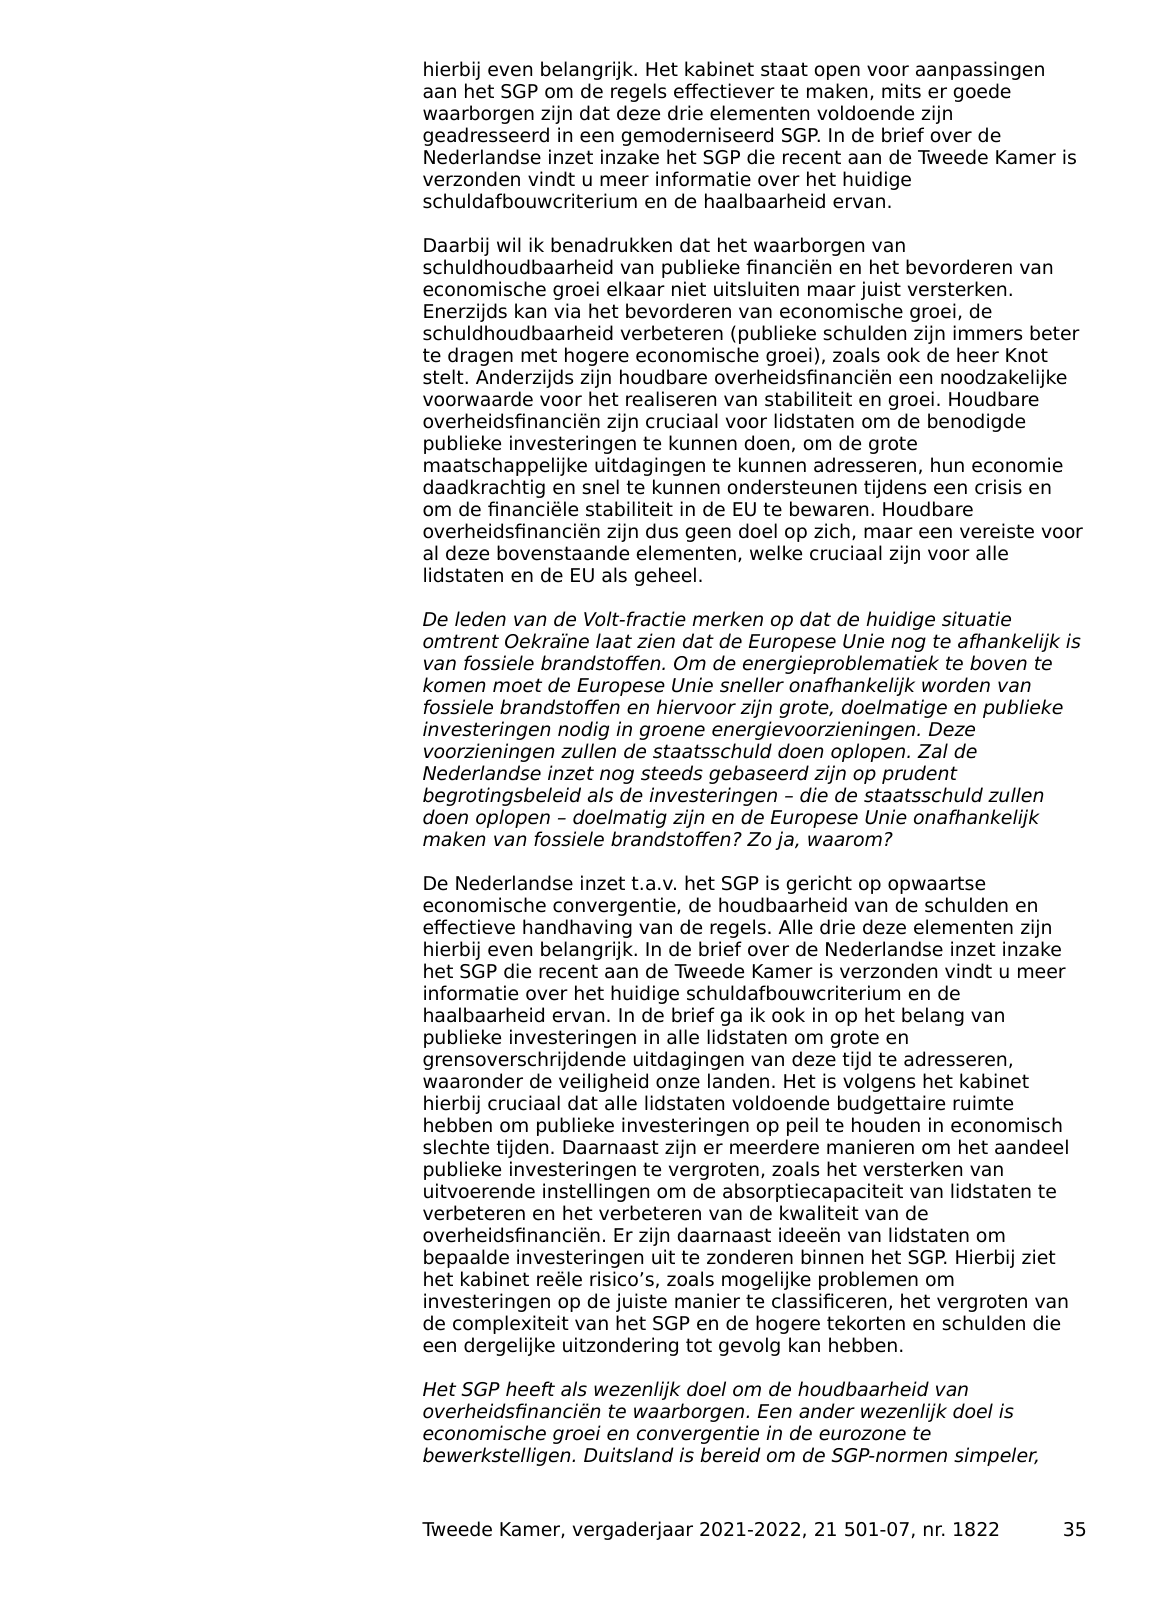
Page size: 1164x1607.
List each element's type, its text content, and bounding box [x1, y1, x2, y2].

text De leden van de Volt-fractie merken op dat de huidige situatie omtrent Oekraïne laat zien dat de Europese Unie nog te afhankelijk is van fossiele brandstoffen. Om de energieproblematiek te boven te komen moet de Europese Unie sneller onafhankelijk worden van fossiele brandstoffen en hiervoor zijn grote, doelmatige en publieke investeringen nodig in groene energievoorzieningen. Deze voorzieningen zullen de staatsschuld doen oplopen. Zal de Nederlandse inzet nog steeds gebaseerd zijn op prudent begrotingsbeleid als de investeringen – die de staatsschuld zullen doen oplopen – doelmatig zijn en de Europese Unie onafhankelijk maken van fossiele brandstoffen? Zo ja, waarom? [422, 609, 1087, 851]
text Daarbij wil ik benadrukken dat het waarborgen van schuldhoudbaarheid van publieke financiën en het bevorderen van economische groei elkaar niet uitsluiten maar juist versterken. Enerzijds kan via het bevorderen van economische groei, de schuldhoudbaarheid verbeteren (publieke schulden zijn immers beter te dragen met hogere economische groei), zoals ook de heer Knot stelt. Anderzijds zijn houdbare overheidsfinanciën een noodzakelijke voorwaarde voor het realiseren van stabiliteit en groei. Houdbare overheidsfinanciën zijn cruciaal voor lidstaten om de benodigde publieke investeringen te kunnen doen, om de grote maatschappelijke uitdagingen te kunnen adresseren, hun economie daadkrachtig en snel te kunnen ondersteunen tijdens een crisis en om de financiële stabiliteit in de EU te bewaren. Houdbare overheidsfinanciën zijn dus geen doel op zich, maar een vereiste voor al deze bovenstaande elementen, welke cruciaal zijn voor alle lidstaten en de EU als geheel. [422, 235, 1087, 587]
text Het SGP heeft als wezenlijk doel om de houdbaarheid van overheidsfinanciën te waarborgen. Een ander wezenlijk doel is economische groei en convergentie in de eurozone te bewerkstelligen. Duitsland is bereid om de SGP-normen simpeler, [422, 1379, 1087, 1467]
text hierbij even belangrijk. Het kabinet staat open voor aanpassingen aan het SGP om de regels effectiever te maken, mits er goede waarborgen zijn dat deze drie elementen voldoende zijn geadresseerd in een gemoderniseerd SGP. In de brief over de Nederlandse inzet inzake het SGP die recent aan de Tweede Kamer is verzonden vindt u meer informatie over het huidige schuldafbouwcriterium en de haalbaarheid ervan. [422, 59, 1087, 213]
text De Nederlandse inzet t.a.v. het SGP is gericht op opwaartse economische convergentie, de houdbaarheid van de schulden en effectieve handhaving van de regels. Alle drie deze elementen zijn hierbij even belangrijk. In de brief over de Nederlandse inzet inzake het SGP die recent aan de Tweede Kamer is verzonden vindt u meer informatie over het huidige schuldafbouwcriterium en de haalbaarheid ervan. In de brief ga ik ook in op het belang van publieke investeringen in alle lidstaten om grote en grensoverschrijdende uitdagingen van deze tijd te adresseren, waaronder de veiligheid onze landen. Het is volgens het kabinet hierbij cruciaal dat alle lidstaten voldoende budgettaire ruimte hebben om publieke investeringen op peil te houden in economisch slechte tijden. Daarnaast zijn er meerdere manieren om het aandeel publieke investeringen te vergroten, zoals het versterken van uitvoerende instellingen om de absorptiecapaciteit van lidstaten te verbeteren en het verbeteren van de kwaliteit van de overheidsfinanciën. Er zijn daarnaast ideeën van lidstaten om bepaalde investeringen uit te zonderen binnen het SGP. Hierbij ziet het kabinet reële risico’s, zoals mogelijke problemen om investeringen op de juiste manier te classificeren, het vergroten van de complexiteit van het SGP en de hogere tekorten en schulden die een dergelijke uitzondering tot gevolg kan hebben. [422, 873, 1087, 1356]
